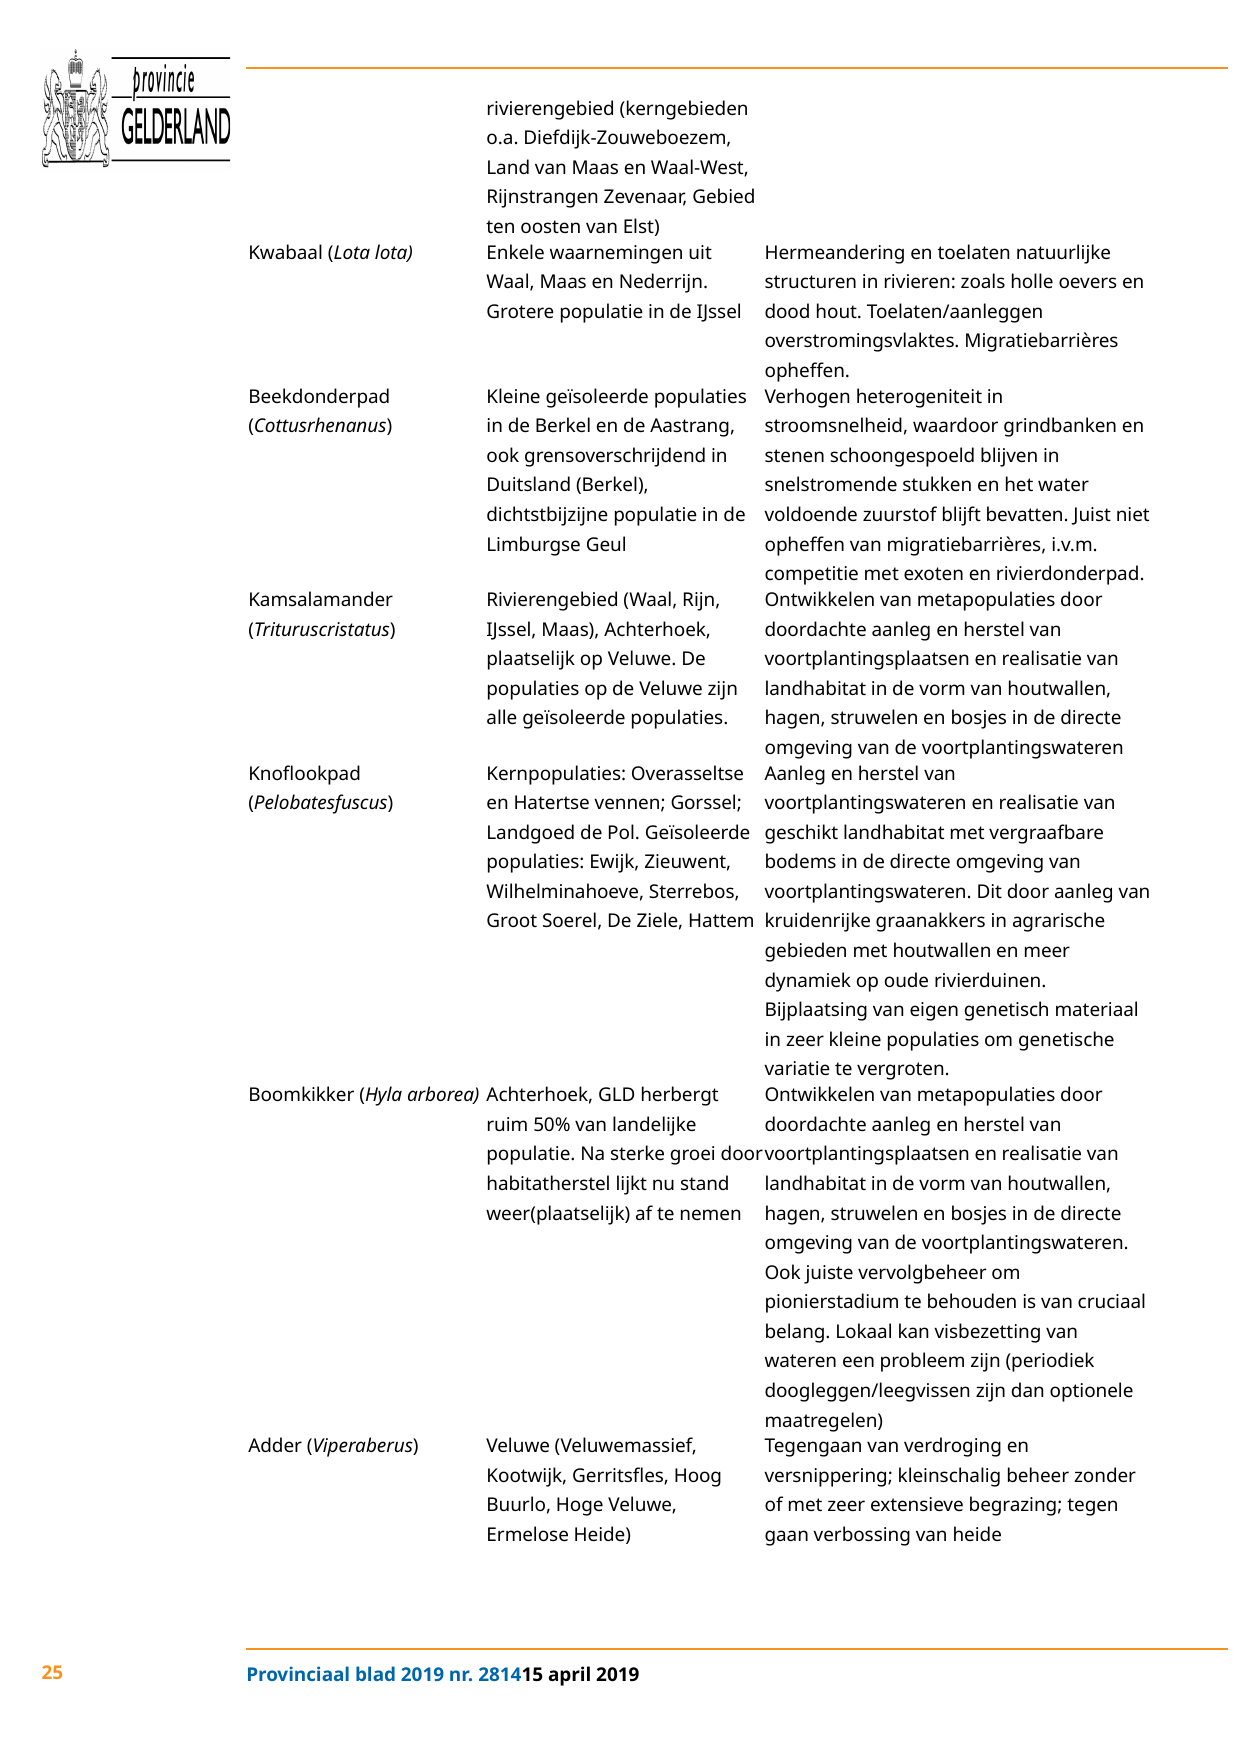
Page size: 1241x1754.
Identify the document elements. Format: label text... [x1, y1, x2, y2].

picture [41, 47, 231, 172]
table_cell Boomkikker (Hyla arborea) [248, 1081, 486, 1432]
table_cell Ontwikkelen van metapopulaties door doordachte aanleg en herstel van voortplantingsplaatsen en realisatie van landhabitat in de vorm van houtwallen, hagen, struwelen en bosjes in de directe omgeving van de voortplantingswateren [764, 586, 1152, 760]
table_cell rivierengebied (kerngebieden o.a. Diefdijk-Zouweboezem, Land van Maas en Waal-West, Rijnstrangen Zevenaar, Gebied ten oosten van Elst) [486, 95, 764, 239]
table_cell Verhogen heterogeniteit in stroomsnelheid, waardoor grindbanken en stenen schoongespoeld blijven in snelstromende stukken en het water voldoende zuurstof blijft bevatten. Juist niet opheffen van migratiebarrières, i.v.m. competitie met exoten en rivierdonderpad. [764, 383, 1152, 586]
table_cell Tegengaan van verdroging en versnippering; kleinschalig beheer zonder of met zeer extensieve begrazing; tegen gaan verbossing van heide [764, 1433, 1152, 1547]
table_cell Enkele waarnemingen uit Waal, Maas en Nederrijn. Grotere populatie in de IJssel [486, 239, 764, 383]
table_cell Kernpopulaties: Overasseltse en Hatertse vennen; Gorssel; Landgoed de Pol. Geïsoleerde populaties: Ewijk, Zieuwent, Wilhelminahoeve, Sterrebos, Groot Soerel, De Ziele, Hattem [486, 760, 764, 1081]
table_cell Kwabaal (Lota lota) [248, 239, 486, 383]
table_cell Beekdonderpad (Cottusrhenanus) [248, 383, 486, 586]
table_cell Rivierengebied (Waal, Rijn, IJssel, Maas), Achterhoek, plaatselijk op Veluwe. De populaties op de Veluwe zijn alle geïsoleerde populaties. [486, 586, 764, 760]
table_cell Hermeandering en toelaten natuurlijke structuren in rivieren: zoals holle oevers en dood hout. Toelaten/aanleggen overstromingsvlaktes. Migratiebarrières opheffen. [764, 239, 1152, 383]
table_cell Aanleg en herstel van voortplantingswateren en realisatie van geschikt landhabitat met vergraafbare bodems in de directe omgeving van voortplantingswateren. Dit door aanleg van kruidenrijke graanakkers in agrarische gebieden met houtwallen en meer dynamiek op oude rivierduinen. Bijplaatsing van eigen genetisch materiaal in zeer kleine populaties om genetische variatie te vergroten. [764, 760, 1152, 1081]
table_cell Adder (Viperaberus) [248, 1433, 486, 1547]
table_cell Achterhoek, GLD herbergt ruim 50% van landelijke populatie. Na sterke groei door habitatherstel lijkt nu stand weer(plaatselijk) af te nemen [486, 1081, 764, 1432]
table_cell Ontwikkelen van metapopulaties door doordachte aanleg en herstel van voortplantingsplaatsen en realisatie van landhabitat in de vorm van houtwallen, hagen, struwelen en bosjes in de directe omgeving van de voortplantingswateren. Ook juiste vervolgbeheer om pionierstadium te behouden is van cruciaal belang. Lokaal kan visbezetting van wateren een probleem zijn (periodiek doogleggen/leegvissen zijn dan optionele maatregelen) [764, 1081, 1152, 1432]
table_cell Kleine geïsoleerde populaties in de Berkel en de Aastrang, ook grensoverschrijdend in Duitsland (Berkel), dichtstbijzijne populatie in de Limburgse Geul [486, 383, 764, 586]
table_cell Knoflookpad (Pelobatesfuscus) [248, 760, 486, 1081]
table_cell Kamsalamander (Trituruscristatus) [248, 586, 486, 760]
table_cell [248, 95, 486, 239]
table_cell [764, 95, 1152, 239]
table_cell Veluwe (Veluwemassief, Kootwijk, Gerritsfles, Hoog Buurlo, Hoge Veluwe, Ermelose Heide) [486, 1433, 764, 1547]
